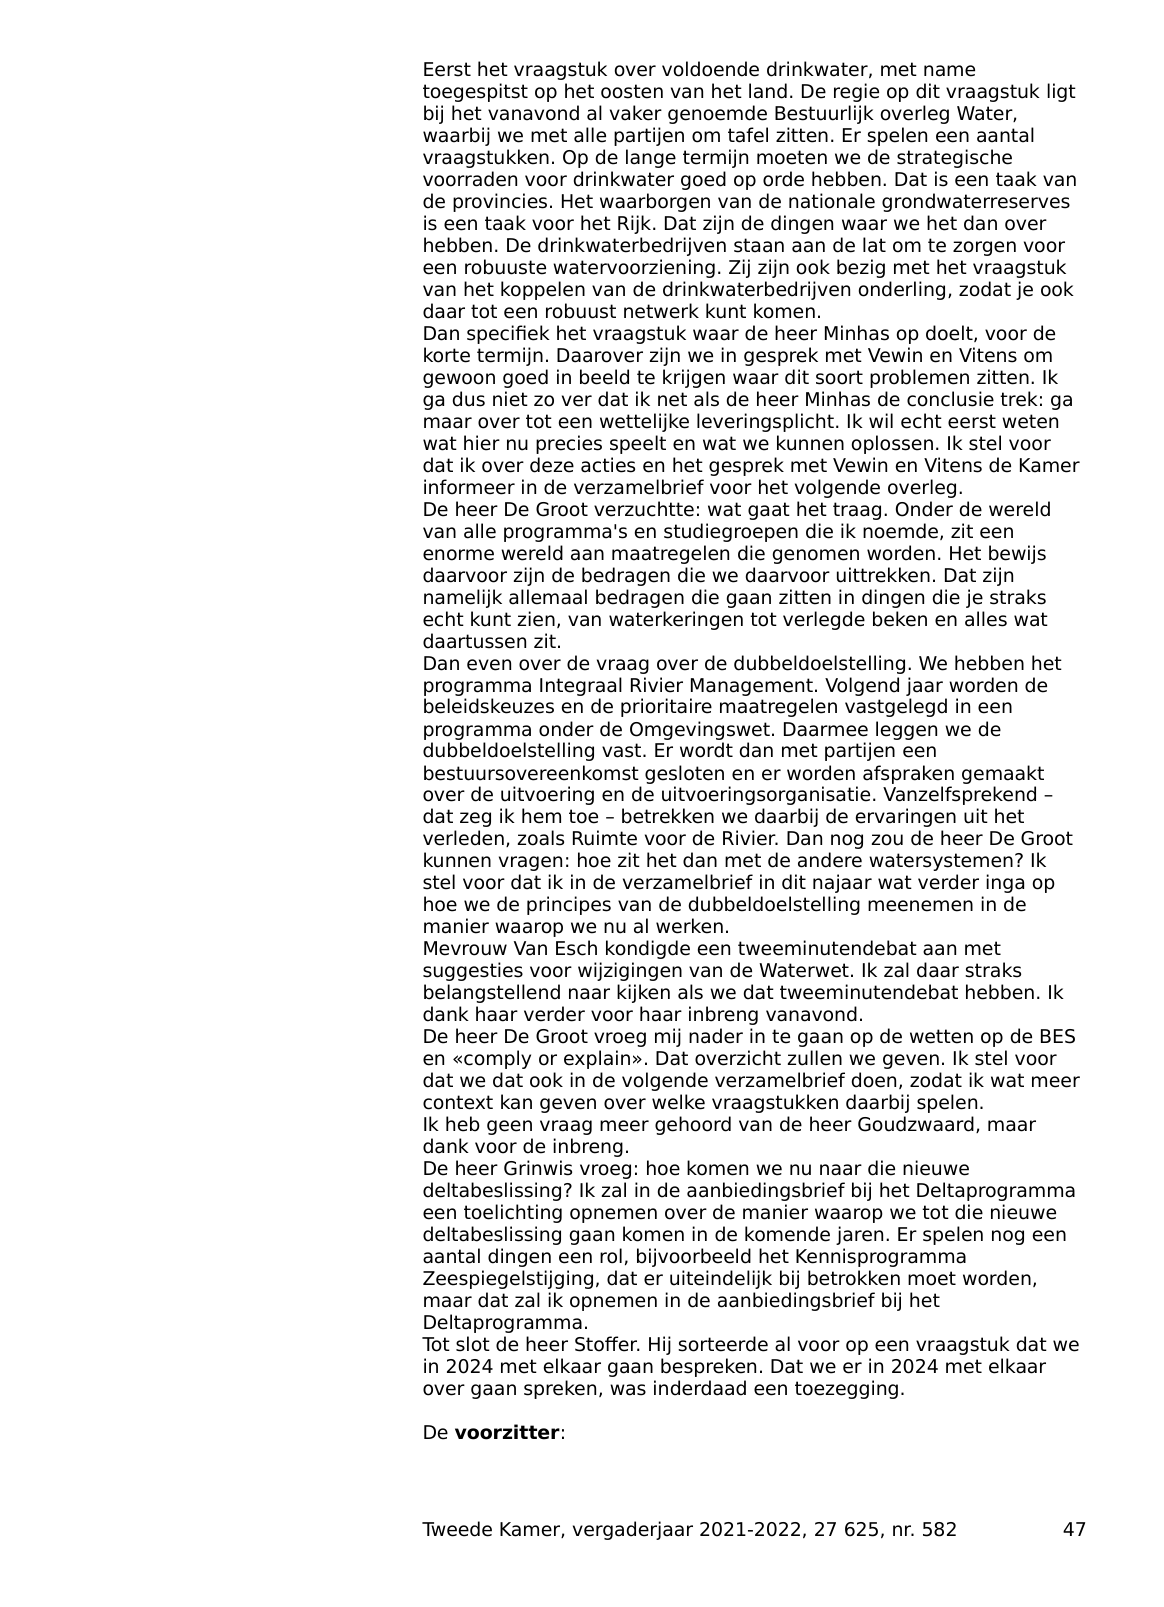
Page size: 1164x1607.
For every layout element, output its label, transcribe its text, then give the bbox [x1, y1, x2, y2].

text De voorzitter: [422, 1422, 1087, 1444]
text De heer Grinwis vroeg: hoe komen we nu naar die nieuwe deltabeslissing? Ik zal in de aanbiedingsbrief bij het Deltaprogramma een toelichting opnemen over de manier waarop we tot die nieuwe deltabeslissing gaan komen in de komende jaren. Er spelen nog een aantal dingen een rol, bijvoorbeeld het Kennisprogramma Zeespiegelstijging, dat er uiteindelijk bij betrokken moet worden, maar dat zal ik opnemen in de aanbiedingsbrief bij het Deltaprogramma. [422, 1158, 1087, 1334]
text Dan specifiek het vraagstuk waar de heer Minhas op doelt, voor de korte termijn. Daarover zijn we in gesprek met Vewin en Vitens om gewoon goed in beeld te krijgen waar dit soort problemen zitten. Ik ga dus niet zo ver dat ik net als de heer Minhas de conclusie trek: ga maar over tot een wettelijke leveringsplicht. Ik wil echt eerst weten wat hier nu precies speelt en wat we kunnen oplossen. Ik stel voor dat ik over deze acties en het gesprek met Vewin en Vitens de Kamer informeer in de verzamelbrief voor het volgende overleg. [422, 323, 1087, 499]
text De heer De Groot verzuchtte: wat gaat het traag. Onder de wereld van alle programma's en studiegroepen die ik noemde, zit een enorme wereld aan maatregelen die genomen worden. Het bewijs daarvoor zijn de bedragen die we daarvoor uittrekken. Dat zijn namelijk allemaal bedragen die gaan zitten in dingen die je straks echt kunt zien, van waterkeringen tot verlegde beken en alles wat daartussen zit. [422, 499, 1087, 652]
text Mevrouw Van Esch kondigde een tweeminutendebat aan met suggesties voor wijzigingen van de Waterwet. Ik zal daar straks belangstellend naar kijken als we dat tweeminutendebat hebben. Ik dank haar verder voor haar inbreng vanavond. [422, 938, 1087, 1026]
text Eerst het vraagstuk over voldoende drinkwater, met name toegespitst op het oosten van het land. De regie op dit vraagstuk ligt bij het vanavond al vaker genoemde Bestuurlijk overleg Water, waarbij we met alle partijen om tafel zitten. Er spelen een aantal vraagstukken. Op de lange termijn moeten we de strategische voorraden voor drinkwater goed op orde hebben. Dat is een taak van de provincies. Het waarborgen van de nationale grondwaterreserves is een taak voor het Rijk. Dat zijn de dingen waar we het dan over hebben. De drinkwaterbedrijven staan aan de lat om te zorgen voor een robuuste watervoorziening. Zij zijn ook bezig met het vraagstuk van het koppelen van de drinkwaterbedrijven onderling, zodat je ook daar tot een robuust netwerk kunt komen. [422, 59, 1087, 323]
text Tot slot de heer Stoffer. Hij sorteerde al voor op een vraagstuk dat we in 2024 met elkaar gaan bespreken. Dat we er in 2024 met elkaar over gaan spreken, was inderdaad een toezegging. [422, 1334, 1087, 1400]
text Ik heb geen vraag meer gehoord van de heer Goudzwaard, maar dank voor de inbreng. [422, 1114, 1087, 1158]
text Dan even over de vraag over de dubbeldoelstelling. We hebben het programma Integraal Rivier Management. Volgend jaar worden de beleidskeuzes en de prioritaire maatregelen vastgelegd in een programma onder de Omgevingswet. Daarmee leggen we de dubbeldoelstelling vast. Er wordt dan met partijen een bestuursovereenkomst gesloten en er worden afspraken gemaakt over de uitvoering en de uitvoeringsorganisatie. Vanzelfsprekend – dat zeg ik hem toe – betrekken we daarbij de ervaringen uit het verleden, zoals Ruimte voor de Rivier. Dan nog zou de heer De Groot kunnen vragen: hoe zit het dan met de andere watersystemen? Ik stel voor dat ik in de verzamelbrief in dit najaar wat verder inga op hoe we de principes van de dubbeldoelstelling meenemen in de manier waarop we nu al werken. [422, 652, 1087, 938]
text De heer De Groot vroeg mij nader in te gaan op de wetten op de BES en «comply or explain». Dat overzicht zullen we geven. Ik stel voor dat we dat ook in de volgende verzamelbrief doen, zodat ik wat meer context kan geven over welke vraagstukken daarbij spelen. [422, 1026, 1087, 1114]
